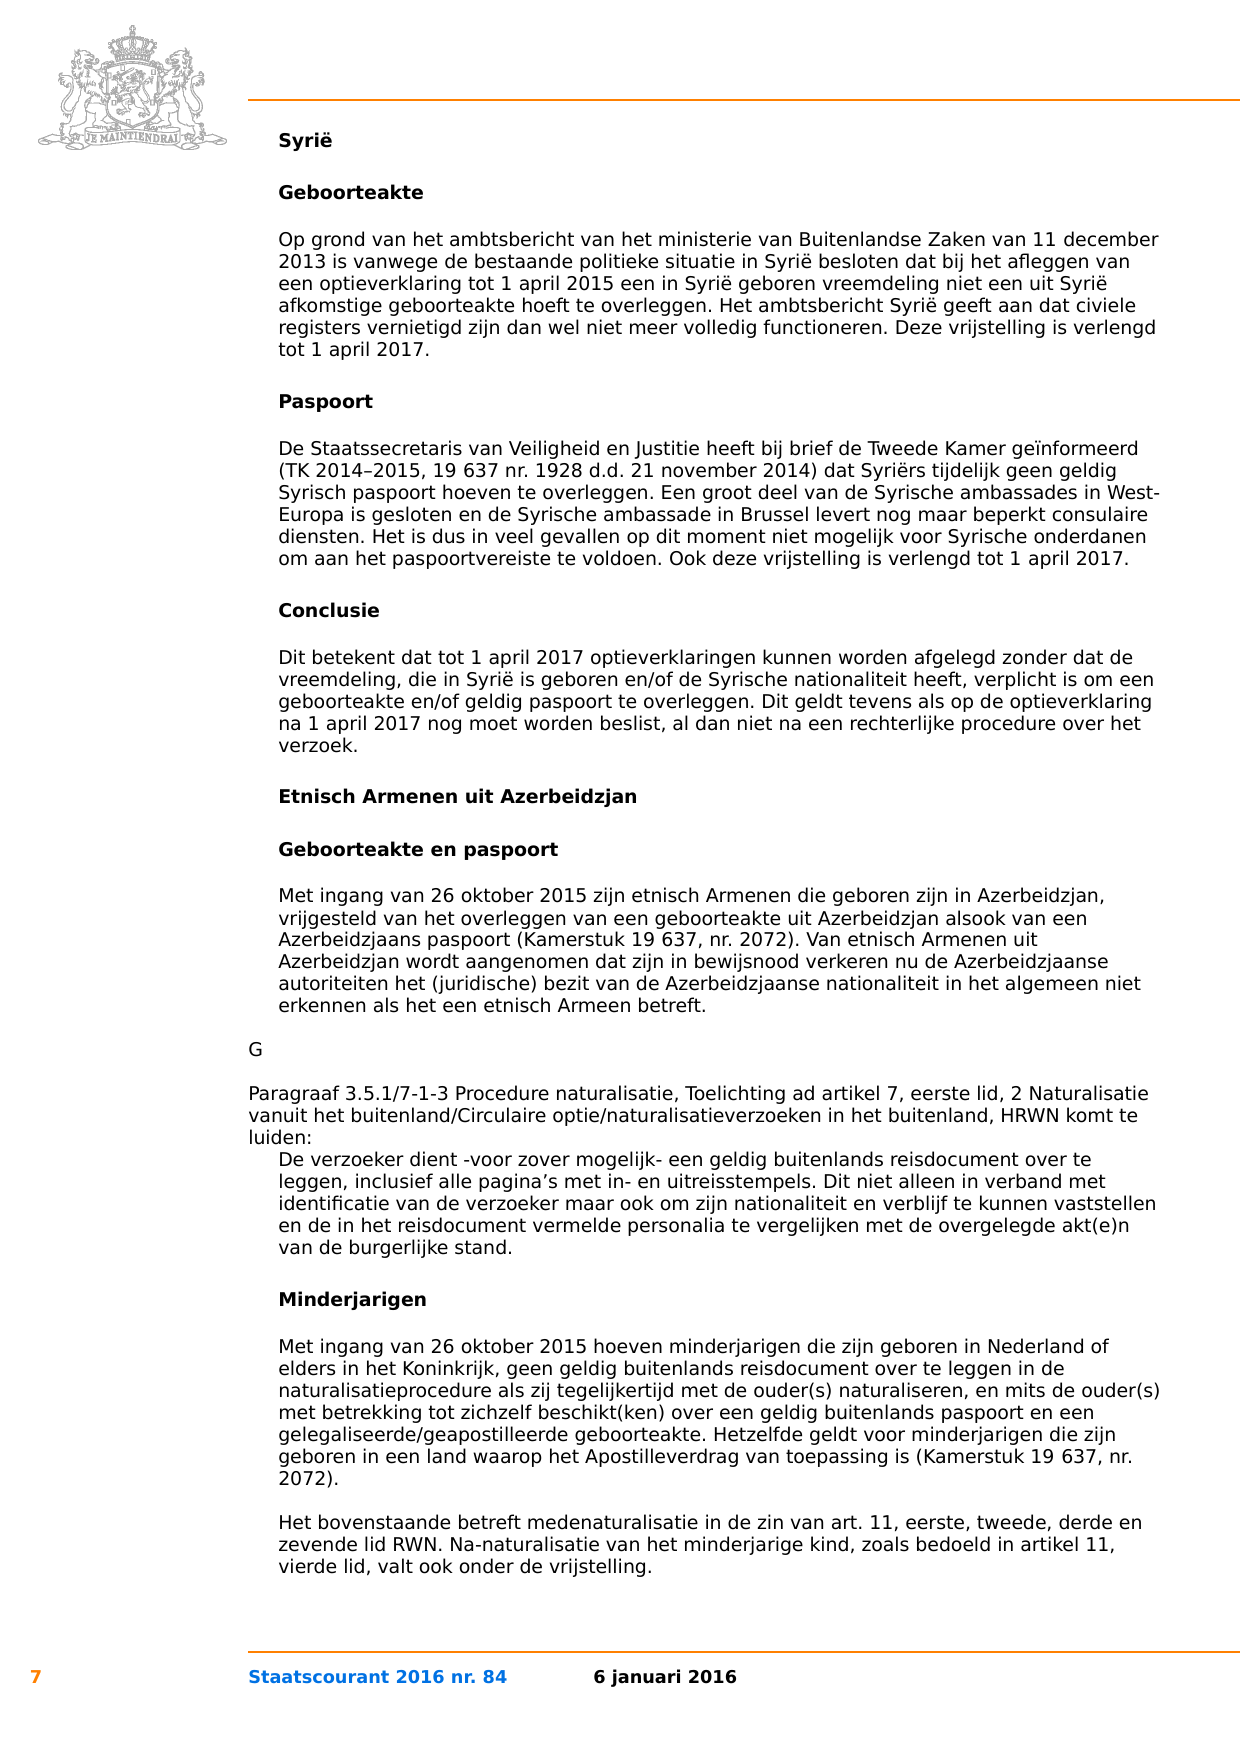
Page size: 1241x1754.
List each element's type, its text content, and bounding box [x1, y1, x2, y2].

subtitle Geboorteakte [278, 182, 1163, 204]
text De verzoeker dient -voor zover mogelijk- een geldig buitenlands reisdocument over te leggen, inclusief alle pagina’s met in- en uitreisstempels. Dit niet alleen in verband met identificatie van de verzoeker maar ook om zijn nationaliteit en verblijf te kunnen vaststellen en de in het reisdocument vermelde personalia te vergelijken met de overgelegde akt(e)n van de burgerlijke stand. [278, 1149, 1163, 1259]
text G [248, 1039, 1163, 1061]
text De Staatssecretaris van Veiligheid en Justitie heeft bij brief de Tweede Kamer geïnformeerd (TK 2014–2015, 19 637 nr. 1928 d.d. 21 november 2014) dat Syriërs tijdelijk geen geldig Syrisch paspoort hoeven te overleggen. Een groot deel van de Syrische ambassades in West-Europa is gesloten en de Syrische ambassade in Brussel levert nog maar beperkt consulaire diensten. Het is dus in veel gevallen op dit moment niet mogelijk voor Syrische onderdanen om aan het paspoortvereiste te voldoen. Ook deze vrijstelling is verlengd tot 1 april 2017. [278, 438, 1163, 569]
subtitle Etnisch Armenen uit Azerbeidzjan [278, 786, 1163, 808]
text Met ingang van 26 oktober 2015 hoeven minderjarigen die zijn geboren in Nederland of elders in het Koninkrijk, geen geldig buitenlands reisdocument over te leggen in de naturalisatieprocedure als zij tegelijkertijd met de ouder(s) naturaliseren, en mits de ouder(s) met betrekking tot zichzelf beschikt(ken) over een geldig buitenlands paspoort en een gelegaliseerde/geapostilleerde geboorteakte. Hetzelfde geldt voor minderjarigen die zijn geboren in een land waarop het Apostilleverdrag van toepassing is (Kamerstuk 19 637, nr. 2072). [278, 1336, 1163, 1490]
picture [38, 25, 227, 150]
subtitle Geboorteakte en paspoort [278, 838, 1163, 860]
text Het bovenstaande betreft medenaturalisatie in de zin van art. 11, eerste, tweede, derde en zevende lid RWN. Na-naturalisatie van het minderjarige kind, zoals bedoeld in artikel 11, vierde lid, valt ook onder de vrijstelling. [278, 1512, 1163, 1577]
subtitle Conclusie [278, 599, 1163, 622]
subtitle Paspoort [278, 391, 1163, 413]
subtitle Minderjarigen [278, 1289, 1163, 1311]
subtitle Syrië [278, 130, 1163, 152]
text Met ingang van 26 oktober 2015 zijn etnisch Armenen die geboren zijn in Azerbeidzjan, vrijgesteld van het overleggen van een geboorteakte uit Azerbeidzjan alsook van een Azerbeidzjaans paspoort (Kamerstuk 19 637, nr. 2072). Van etnisch Armenen uit Azerbeidzjan wordt aangenomen dat zijn in bewijsnood verkeren nu de Azerbeidzjaanse autoriteiten het (juridische) bezit van de Azerbeidzjaanse nationaliteit in het algemeen niet erkennen als het een etnisch Armeen betreft. [278, 885, 1163, 1017]
text Paragraaf 3.5.1/7-1-3 Procedure naturalisatie, Toelichting ad artikel 7, eerste lid, 2 Naturalisatie vanuit het buitenland/Circulaire optie/naturalisatieverzoeken in het buitenland, HRWN komt te luiden: [248, 1083, 1163, 1149]
text Op grond van het ambtsbericht van het ministerie van Buitenlandse Zaken van 11 december 2013 is vanwege de bestaande politieke situatie in Syrië besloten dat bij het afleggen van een optieverklaring tot 1 april 2015 een in Syrië geboren vreemdeling niet een uit Syrië afkomstige geboorteakte hoeft te overleggen. Het ambtsbericht Syrië geeft aan dat civiele registers vernietigd zijn dan wel niet meer volledig functioneren. Deze vrijstelling is verlengd tot 1 april 2017. [278, 229, 1163, 361]
text Dit betekent dat tot 1 april 2017 optieverklaringen kunnen worden afgelegd zonder dat de vreemdeling, die in Syrië is geboren en/of de Syrische nationaliteit heeft, verplicht is om een geboorteakte en/of geldig paspoort te overleggen. Dit geldt tevens als op de optieverklaring na 1 april 2017 nog moet worden beslist, al dan niet na een rechterlijke procedure over het verzoek. [278, 647, 1163, 756]
